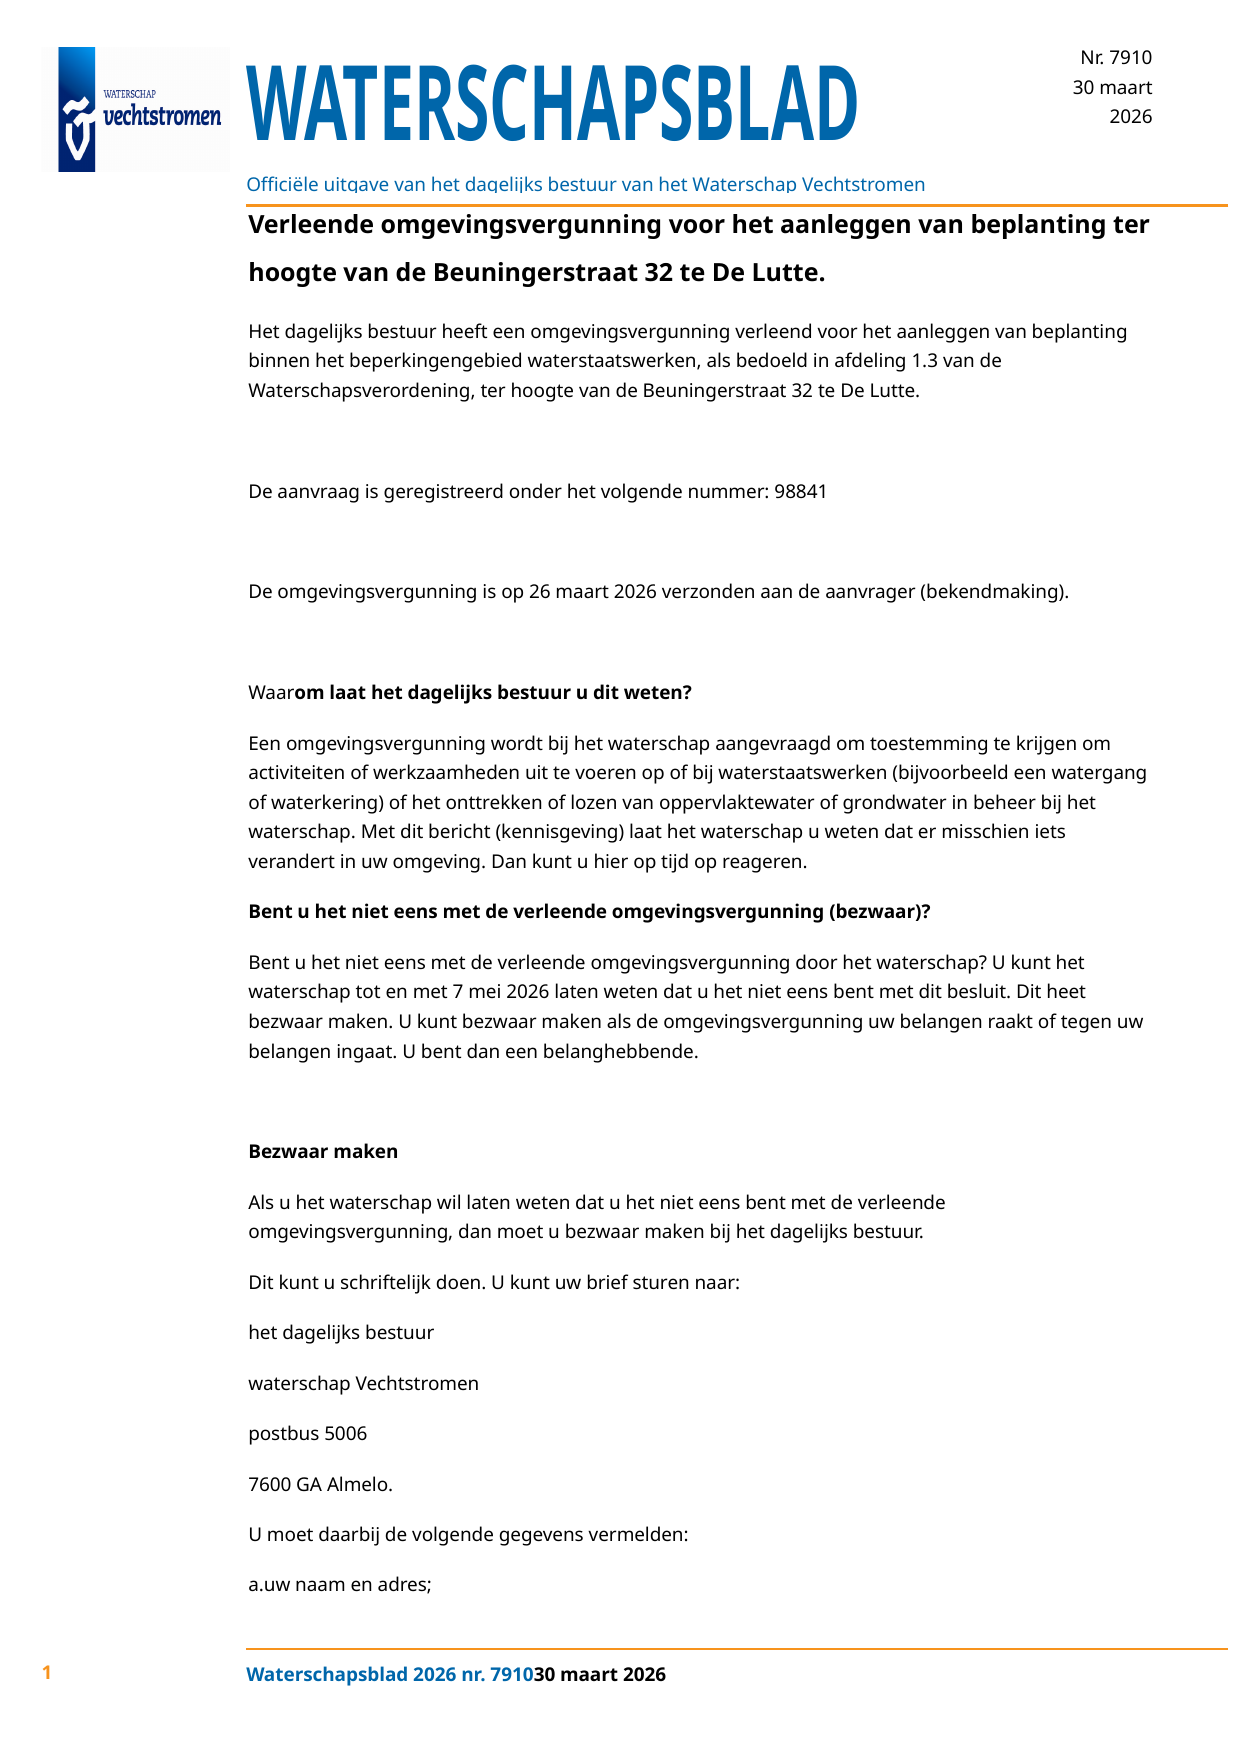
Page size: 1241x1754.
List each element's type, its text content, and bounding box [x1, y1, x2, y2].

text Bezwaar maken [248, 1139, 1152, 1164]
text waterschap Vechtstromen [248, 1370, 1152, 1396]
text het dagelijks bestuur [248, 1319, 1152, 1345]
text De omgevingsvergunning is op 26 maart 2026 verzonden aan de aanvrager (bekendmaking). [248, 579, 1152, 604]
text Als u het waterschap wil laten weten dat u het niet eens bent met de verleende omgevingsvergunning, dan moet u bezwaar maken bij het dagelijks bestuur. [248, 1189, 1152, 1244]
text Bent u het niet eens met de verleende omgevingsvergunning door het waterschap? U kunt het waterschap tot en met 7 mei 2026 laten weten dat u het niet eens bent met dit besluit. Dit heet bezwaar maken. U kunt bezwaar maken als de omgevingsvergunning uw belangen raakt of tegen uw belangen ingaat. U bent dan een belanghebbende. [248, 949, 1152, 1064]
text Het dagelijks bestuur heeft een omgevingsvergunning verleend voor het aanleggen van beplanting binnen het beperkingengebied waterstaatswerken, als bedoeld in afdeling 1.3 van de Waterschapsverordening, ter hoogte van de Beuningerstraat 32 te De Lutte. [248, 318, 1152, 403]
text Dit kunt u schriftelijk doen. U kunt uw brief sturen naar: [248, 1269, 1152, 1295]
text a.uw naam en adres; [248, 1572, 1152, 1597]
text postbus 5006 [248, 1420, 1152, 1446]
text De aanvraag is geregistreerd onder het volgende nummer: 98841 [248, 478, 1152, 504]
text U moet daarbij de volgende gegevens vermelden: [248, 1521, 1152, 1547]
picture [41, 47, 231, 172]
text Waarom laat het dagelijks bestuur u dit weten? [248, 679, 1152, 705]
text 7600 GA Almelo. [248, 1471, 1152, 1497]
text Een omgevingsvergunning wordt bij het waterschap aangevraagd om toestemming te krijgen om activiteiten of werkzaamheden uit te voeren op of bij waterstaatswerken (bijvoorbeeld een watergang of waterkering) of het onttrekken of lozen van oppervlaktewater of grondwater in beheer bij het waterschap. Met dit bericht (kennisgeving) laat het waterschap u weten dat er misschien iets verandert in uw omgeving. Dan kunt u hier op tijd op reageren. [248, 730, 1152, 874]
text Verleende omgevingsvergunning voor het aanleggen van beplanting ter hoogte van de Beuningerstraat 32 te De Lutte. [248, 207, 1152, 288]
text Bent u het niet eens met de verleende omgevingsvergunning (bezwaar)? [248, 899, 1152, 924]
